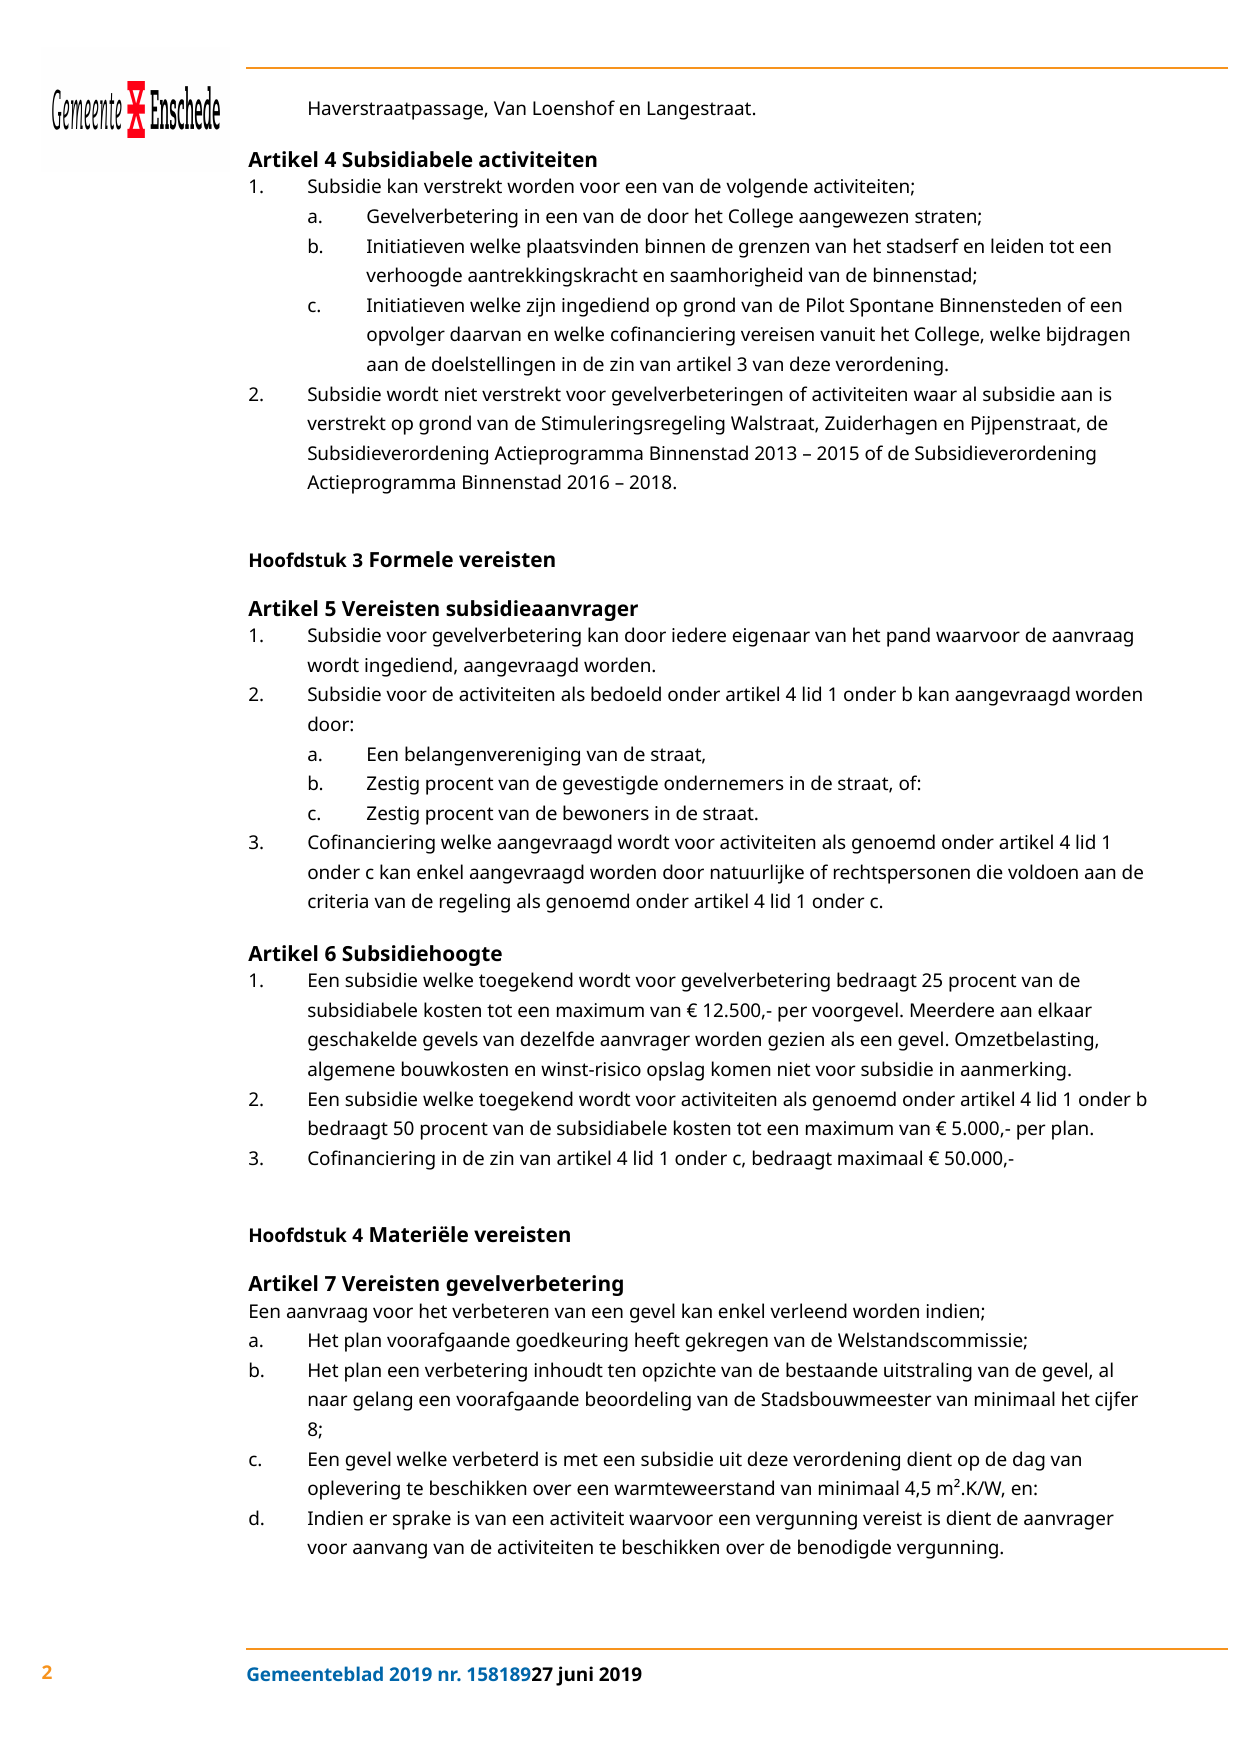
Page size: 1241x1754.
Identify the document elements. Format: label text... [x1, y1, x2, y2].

list Haverstraatpassage, Van Loenshof en Langestraat. [248, 95, 1152, 121]
list Het plan een verbetering inhoudt ten opzichte van de bestaande uitstraling van de gevel, al naar gelang een voorafgaande beoordeling van de Stadsbouwmeester van minimaal het cijfer 8; [248, 1357, 1152, 1442]
list Subsidie voor de activiteiten als bedoeld onder artikel 4 lid 1 onder b kan aangevraagd worden door: [248, 682, 1152, 737]
list Cofinanciering welke aangevraagd wordt voor activiteiten als genoemd onder artikel 4 lid 1 onder c kan enkel aangevraagd worden door natuurlijke of rechtspersonen die voldoen aan de criteria van de regeling als genoemd onder artikel 4 lid 1 onder c. [248, 829, 1152, 914]
list Een subsidie welke toegekend wordt voor activiteiten als genoemd onder artikel 4 lid 1 onder b bedraagt 50 procent van de subsidiabele kosten tot een maximum van € 5.000,- per plan. [248, 1086, 1152, 1141]
list Subsidie voor gevelverbetering kan door iedere eigenaar van het pand waarvoor de aanvraag wordt ingediend, aangevraagd worden. [248, 622, 1152, 678]
list Gevelverbetering in een van de door het College aangewezen straten; [307, 203, 1152, 229]
list Indien er sprake is van een activiteit waarvoor een vergunning vereist is dient de aanvrager voor aanvang van de activiteiten te beschikken over de benodigde vergunning. [248, 1505, 1152, 1560]
list Zestig procent van de bewoners in de straat. [307, 800, 1152, 826]
list Initiatieven welke plaatsvinden binnen de grenzen van het stadserf en leiden tot een verhoogde aantrekkingskracht en saamhorigheid van de binnenstad; [307, 233, 1152, 288]
text Een aanvraag voor het verbeteren van een gevel kan enkel verleend worden indien; [248, 1298, 1152, 1324]
list Het plan voorafgaande goedkeuring heeft gekregen van de Welstandscommissie; [248, 1327, 1152, 1353]
text Artikel 7 Vereisten gevelverbetering [248, 1269, 1152, 1298]
list Een gevel welke verbeterd is met een subsidie uit deze verordening dient op de dag van oplevering te beschikken over een warmteweerstand van minimaal 4,5 m².K/W, en: [248, 1446, 1152, 1501]
list Cofinanciering in de zin van artikel 4 lid 1 onder c, bedraagt maximaal € 50.000,- [248, 1145, 1152, 1171]
list Subsidie wordt niet verstrekt voor gevelverbeteringen of activiteiten waar al subsidie aan is verstrekt op grond van de Stimuleringsregeling Walstraat, Zuiderhagen en Pijpenstraat, de Subsidieverordening Actieprogramma Binnenstad 2013 – 2015 of de Subsidieverordening Actieprogramma Binnenstad 2016 – 2018. [248, 381, 1152, 495]
text Artikel 6 Subsidiehoogte [248, 939, 1152, 967]
list Een belangenvereniging van de straat, [307, 741, 1152, 766]
list Subsidie kan verstrekt worden voor een van de volgende activiteiten; [248, 174, 1152, 199]
list Een subsidie welke toegekend wordt voor gevelverbetering bedraagt 25 procent van de subsidiabele kosten tot een maximum van € 12.500,- per voorgevel. Meerdere aan elkaar geschakelde gevels van dezelfde aanvrager worden gezien als een gevel. Omzetbelasting, algemene bouwkosten en winst-risico opslag komen niet voor subsidie in aanmerking. [248, 967, 1152, 1082]
text Hoofdstuk 3 Formele vereisten [248, 545, 1152, 573]
picture [41, 47, 231, 172]
text Artikel 4 Subsidiabele activiteiten [248, 145, 1152, 174]
list Zestig procent van de gevestigde ondernemers in de straat, of: [307, 770, 1152, 796]
list Initiatieven welke zijn ingediend op grond van de Pilot Spontane Binnensteden of een opvolger daarvan en welke cofinanciering vereisen vanuit het College, welke bijdragen aan de doelstellingen in de zin van artikel 3 van deze verordening. [307, 292, 1152, 377]
text Artikel 5 Vereisten subsidieaanvrager [248, 594, 1152, 622]
text Hoofdstuk 4 Materiële vereisten [248, 1220, 1152, 1249]
